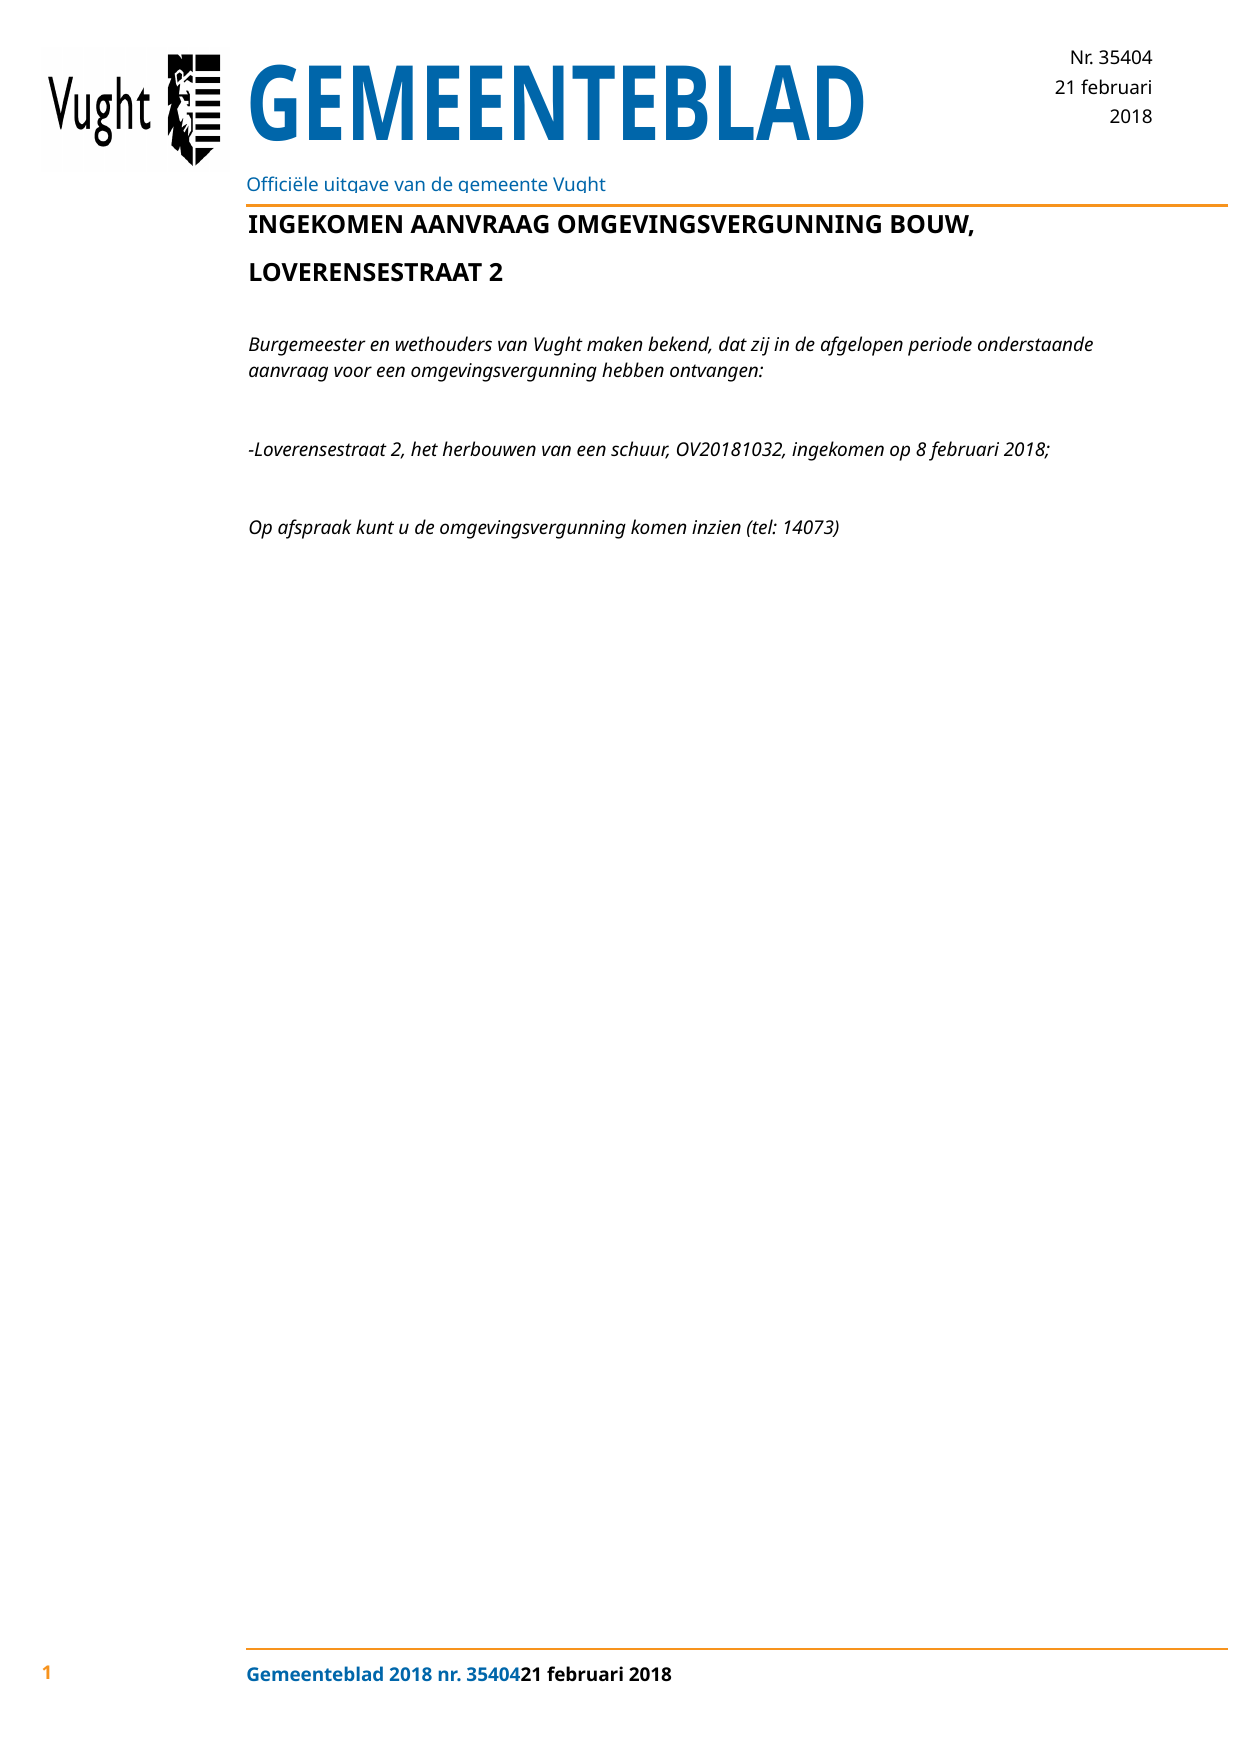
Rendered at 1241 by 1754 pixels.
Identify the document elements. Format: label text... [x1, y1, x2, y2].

text Op afspraak kunt u de omgevingsvergunning komen inzien (tel: 14073) [248, 514, 1152, 540]
picture [41, 47, 231, 172]
text -Loverensestraat 2, het herbouwen van een schuur, OV20181032, ingekomen op 8 februari 2018; [248, 436, 1152, 461]
text Burgemeester en wethouders van Vught maken bekend, dat zij in de afgelopen periode onderstaande aanvraag voor een omgevingsvergunning hebben ontvangen: [248, 331, 1152, 383]
text INGEKOMEN AANVRAAG OMGEVINGSVERGUNNING BOUW, LOVERENSESTRAAT 2 [248, 207, 1152, 288]
